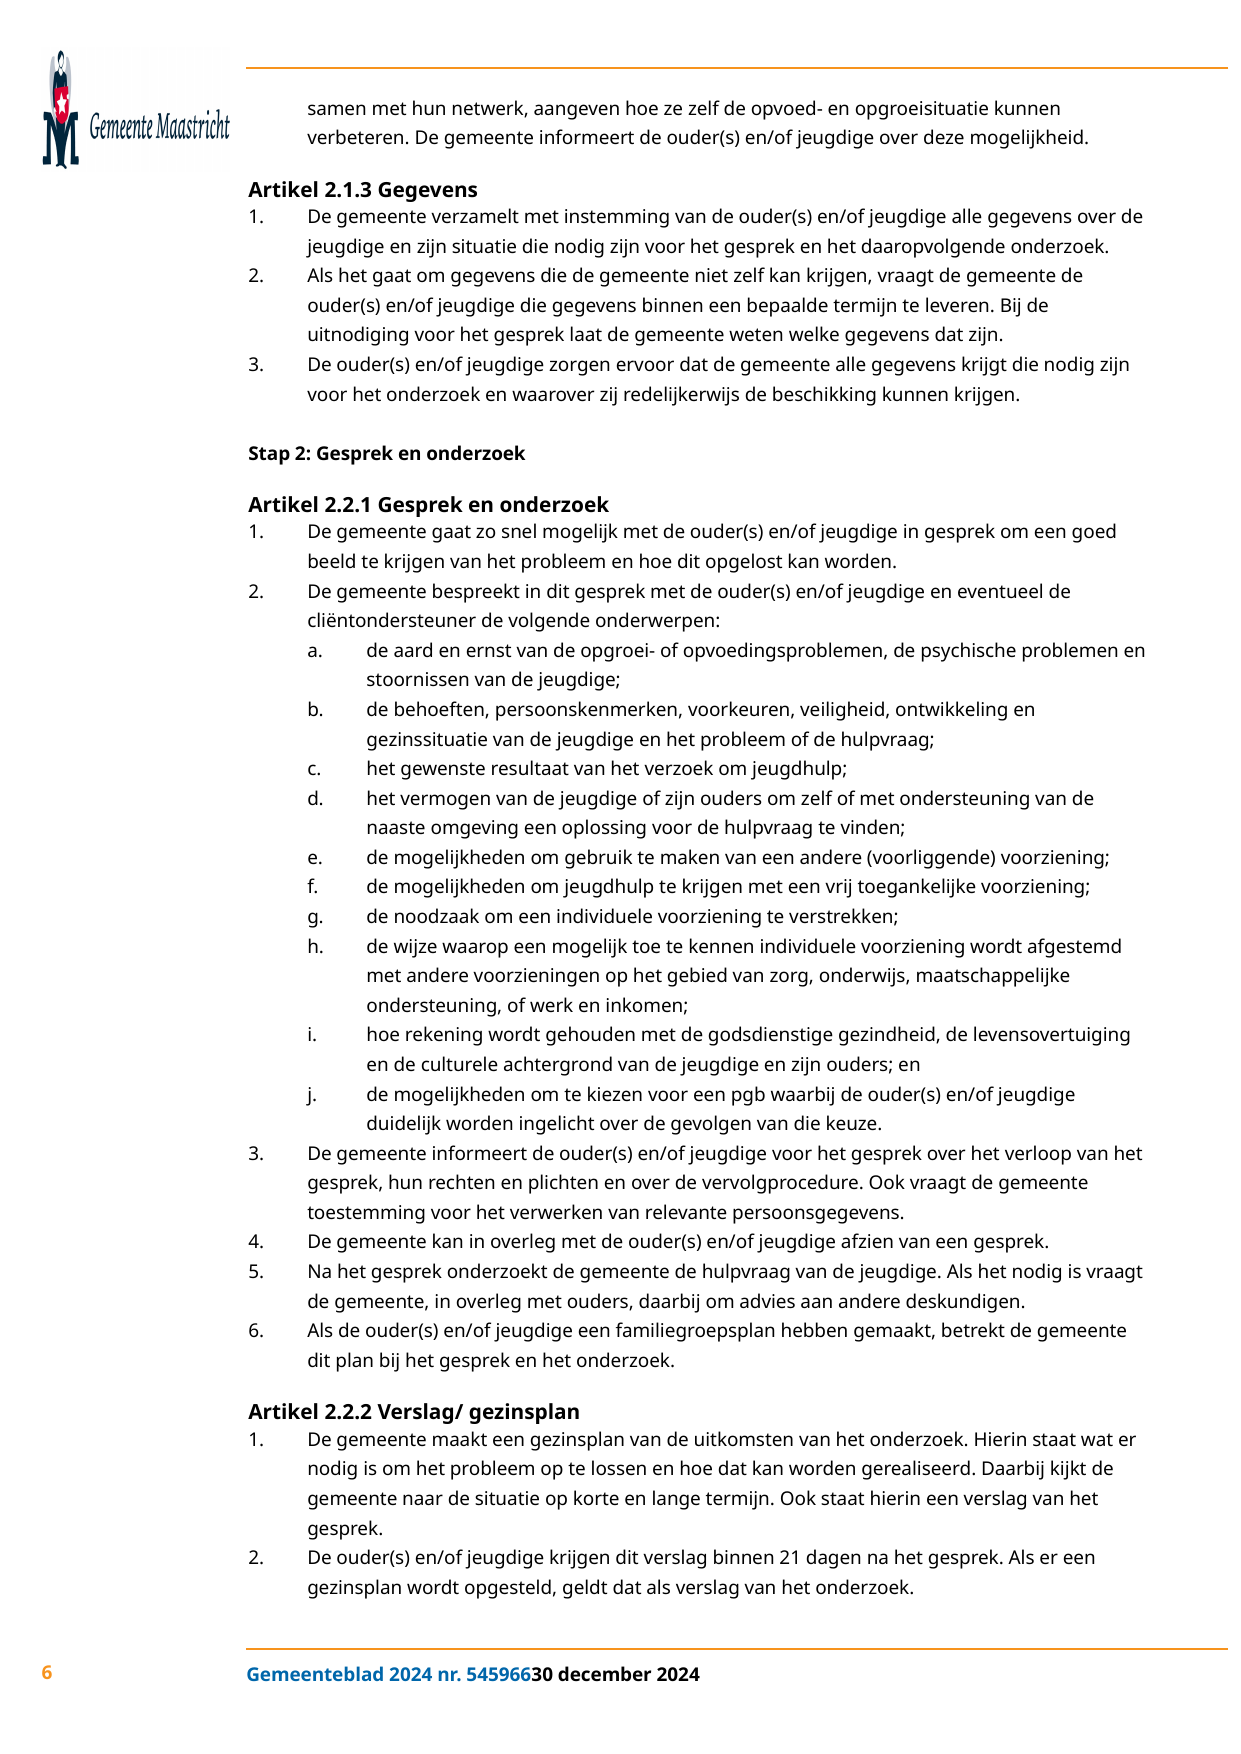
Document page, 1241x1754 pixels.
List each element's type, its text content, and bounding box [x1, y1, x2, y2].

list de mogelijkheden om te kiezen voor een pgb waarbij de ouder(s) en/of jeugdige duidelijk worden ingelicht over de gevolgen van die keuze. [307, 1081, 1152, 1136]
list De ouder(s) en/of jeugdige zorgen ervoor dat de gemeente alle gegevens krijgt die nodig zijn voor het onderzoek en waarover zij redelijkerwijs de beschikking kunnen krijgen. [248, 351, 1152, 406]
list De gemeente gaat zo snel mogelijk met de ouder(s) en/of jeugdige in gesprek om een goed beeld te krijgen van het probleem en hoe dit opgelost kan worden. [248, 519, 1152, 574]
text Artikel 2.1.3 Gegevens [248, 175, 1152, 203]
list samen met hun netwerk, aangeven hoe ze zelf de opvoed- en opgroeisituatie kunnen verbeteren. De gemeente informeert de ouder(s) en/of jeugdige over deze mogelijkheid. [248, 95, 1152, 150]
text Artikel 2.2.2 Verslag/ gezinsplan [248, 1397, 1152, 1426]
list Na het gesprek onderzoekt de gemeente de hulpvraag van de jeugdige. Als het nodig is vraagt de gemeente, in overleg met ouders, daarbij om advies aan andere deskundigen. [248, 1258, 1152, 1314]
list De gemeente informeert de ouder(s) en/of jeugdige voor het gesprek over het verloop van het gesprek, hun rechten en plichten en over de vervolgprocedure. Ook vraagt de gemeente toestemming voor het verwerken van relevante persoonsgegevens. [248, 1140, 1152, 1225]
list de behoeften, persoonskenmerken, voorkeuren, veiligheid, ontwikkeling en gezinssituatie van de jeugdige en het probleem of de hulpvraag; [307, 696, 1152, 752]
text Artikel 2.2.1 Gesprek en onderzoek [248, 490, 1152, 519]
list Als de ouder(s) en/of jeugdige een familiegroepsplan hebben gemaakt, betrekt de gemeente dit plan bij het gesprek en het onderzoek. [248, 1317, 1152, 1373]
picture [41, 47, 231, 172]
list de noodzaak om een individuele voorziening te verstrekken; [307, 903, 1152, 929]
list De gemeente bespreekt in dit gesprek met de ouder(s) en/of jeugdige en eventueel de cliëntondersteuner de volgende onderwerpen: [248, 578, 1152, 633]
list De gemeente maakt een gezinsplan van de uitkomsten van het onderzoek. Hierin staat wat er nodig is om het probleem op te lossen en hoe dat kan worden gerealiseerd. Daarbij kijkt de gemeente naar de situatie op korte en lange termijn. Ook staat hierin een verslag van het gesprek. [248, 1426, 1152, 1540]
list de mogelijkheden om gebruik te maken van een andere (voorliggende) voorziening; [307, 844, 1152, 870]
list Als het gaat om gegevens die de gemeente niet zelf kan krijgen, vraagt de gemeente de ouder(s) en/of jeugdige die gegevens binnen een bepaalde termijn te leveren. Bij de uitnodiging voor het gesprek laat de gemeente weten welke gegevens dat zijn. [248, 262, 1152, 347]
text Stap 2: Gesprek en onderzoek [248, 440, 1152, 466]
list De gemeente kan in overleg met de ouder(s) en/of jeugdige afzien van een gesprek. [248, 1229, 1152, 1254]
list de aard en ernst van de opgroei- of opvoedingsproblemen, de psychische problemen en stoornissen van de jeugdige; [307, 637, 1152, 692]
list hoe rekening wordt gehouden met de godsdienstige gezindheid, de levensovertuiging en de culturele achtergrond van de jeugdige en zijn ouders; en [307, 1022, 1152, 1077]
list het gewenste resultaat van het verzoek om jeugdhulp; [307, 755, 1152, 781]
list De gemeente verzamelt met instemming van de ouder(s) en/of jeugdige alle gegevens over de jeugdige en zijn situatie die nodig zijn voor het gesprek en het daaropvolgende onderzoek. [248, 203, 1152, 258]
list de mogelijkheden om jeugdhulp te krijgen met een vrij toegankelijke voorziening; [307, 874, 1152, 899]
list het vermogen van de jeugdige of zijn ouders om zelf of met ondersteuning van de naaste omgeving een oplossing voor de hulpvraag te vinden; [307, 785, 1152, 840]
list de wijze waarop een mogelijk toe te kennen individuele voorziening wordt afgestemd met andere voorzieningen op het gebied van zorg, onderwijs, maatschappelijke ondersteuning, of werk en inkomen; [307, 933, 1152, 1018]
list De ouder(s) en/of jeugdige krijgen dit verslag binnen 21 dagen na het gesprek. Als er een gezinsplan wordt opgesteld, geldt dat als verslag van het onderzoek. [248, 1544, 1152, 1599]
